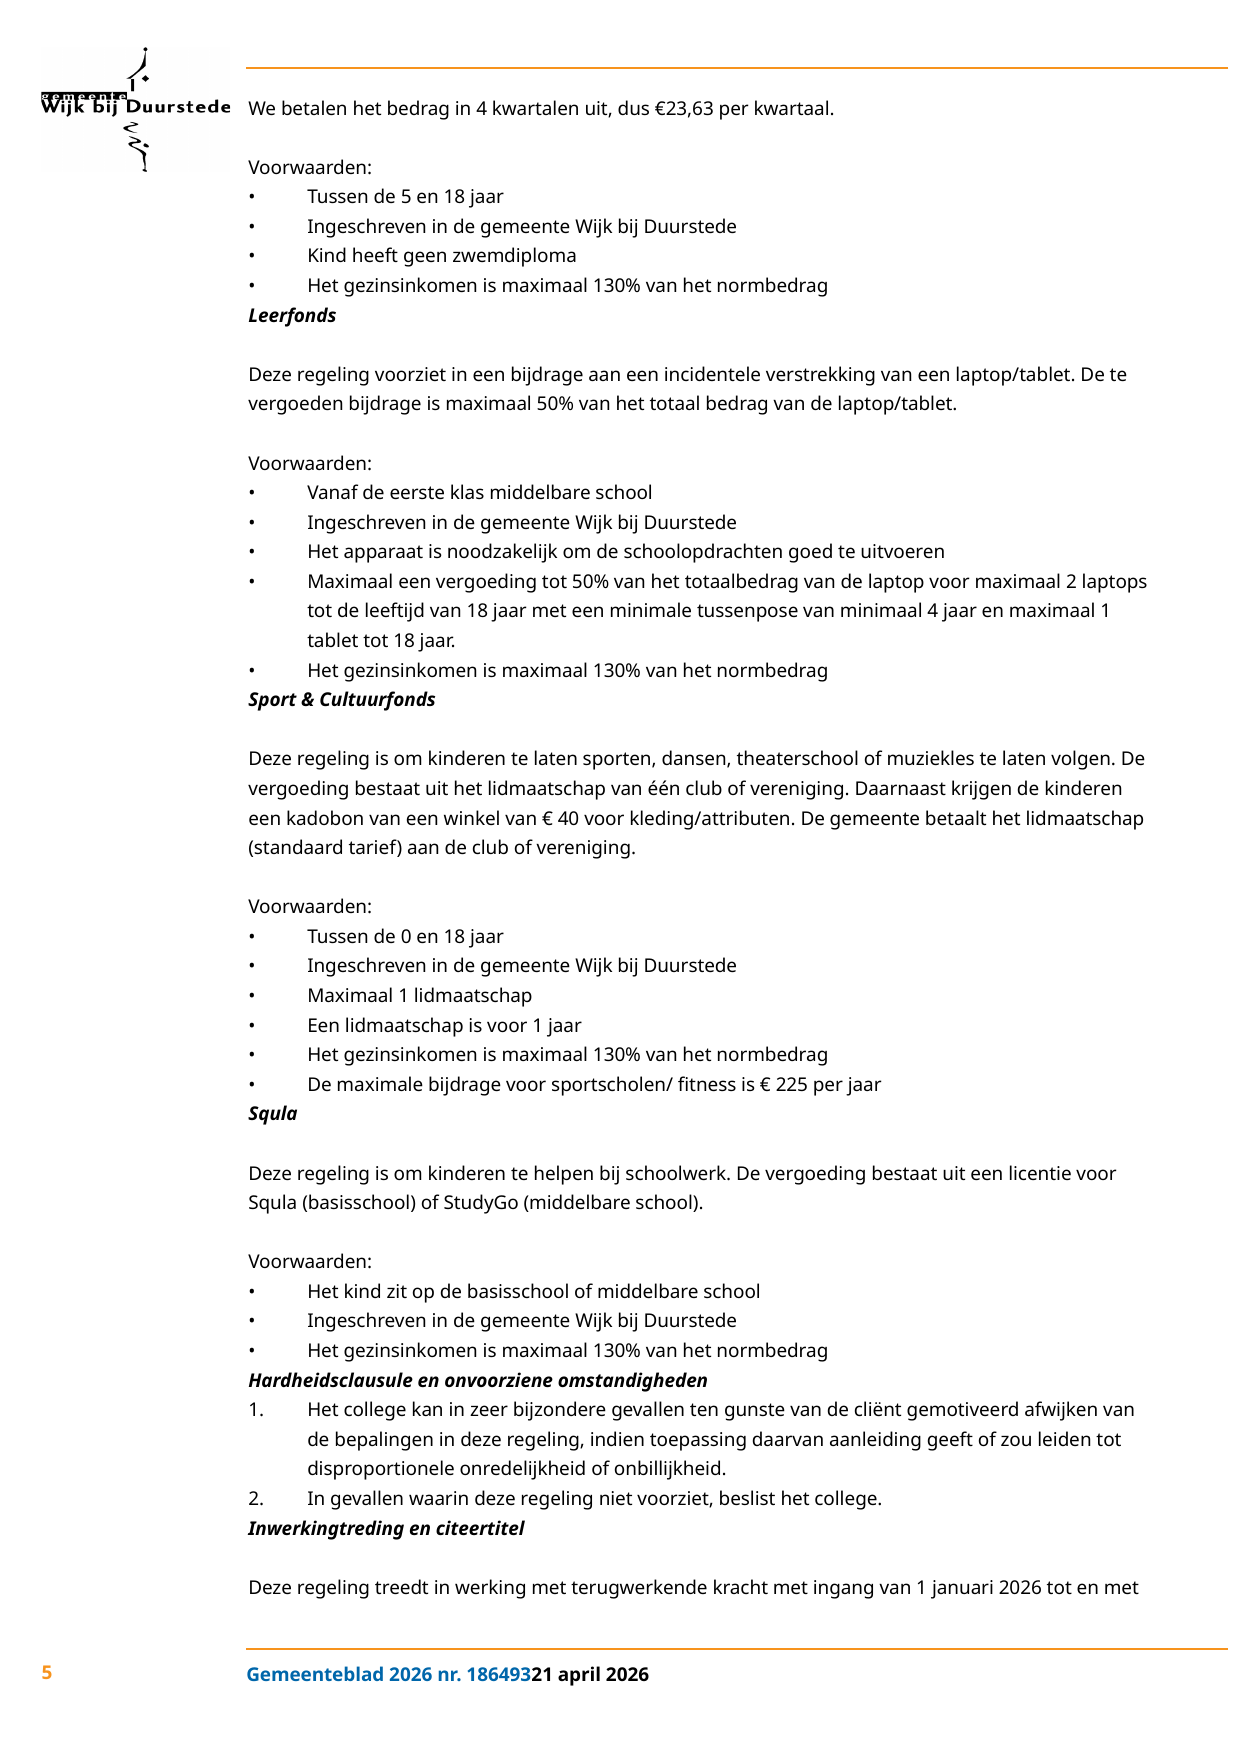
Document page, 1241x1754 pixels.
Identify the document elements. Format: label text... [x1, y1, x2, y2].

list Een lidmaatschap is voor 1 jaar [248, 1012, 1152, 1038]
list Het college kan in zeer bijzondere gevallen ten gunste van de cliënt gemotiveerd afwijken van de bepalingen in deze regeling, indien toepassing daarvan aanleiding geeft of zou leiden tot disproportionele onredelijkheid of onbillijkheid. [248, 1396, 1152, 1481]
text Deze regeling treedt in werking met terugwerkende kracht met ingang van 1 januari 2026 tot en met [248, 1574, 1152, 1600]
text Voorwaarden: [248, 893, 1152, 919]
text Voorwaarden: [248, 154, 1152, 180]
list Tussen de 5 en 18 jaar [248, 183, 1152, 209]
text Hardheidsclausule en onvoorziene omstandigheden [248, 1367, 1152, 1393]
list In gevallen waarin deze regeling niet voorziet, beslist het college. [248, 1485, 1152, 1511]
list Ingeschreven in de gemeente Wijk bij Duurstede [248, 1308, 1152, 1333]
picture [41, 47, 231, 172]
list Het kind zit op de basisschool of middelbare school [248, 1278, 1152, 1304]
list De maximale bijdrage voor sportscholen/ fitness is € 225 per jaar [248, 1071, 1152, 1097]
text Deze regeling voorziet in een bijdrage aan een incidentele verstrekking van een laptop/tablet. De te vergoeden bijdrage is maximaal 50% van het totaal bedrag van de laptop/tablet. [248, 361, 1152, 416]
list Het gezinsinkomen is maximaal 130% van het normbedrag [248, 272, 1152, 298]
text Deze regeling is om kinderen te laten sporten, dansen, theaterschool of muziekles te laten volgen. De vergoeding bestaat uit het lidmaatschap van één club of vereniging. Daarnaast krijgen de kinderen een kadobon van een winkel van € 40 voor kleding/attributen. De gemeente betaalt het lidmaatschap (standaard tarief) aan de club of vereniging. [248, 746, 1152, 860]
list Maximaal 1 lidmaatschap [248, 982, 1152, 1008]
text Inwerkingtreding en citeertitel [248, 1515, 1152, 1541]
list Het gezinsinkomen is maximaal 130% van het normbedrag [248, 1041, 1152, 1067]
list Tussen de 0 en 18 jaar [248, 923, 1152, 949]
list Het gezinsinkomen is maximaal 130% van het normbedrag [248, 1337, 1152, 1363]
list Kind heeft geen zwemdiploma [248, 243, 1152, 268]
text Sport & Cultuurfonds [248, 686, 1152, 712]
list Ingeschreven in de gemeente Wijk bij Duurstede [248, 953, 1152, 978]
text Squla [248, 1101, 1152, 1126]
text Voorwaarden: [248, 1248, 1152, 1274]
text We betalen het bedrag in 4 kwartalen uit, dus €23,63 per kwartaal. [248, 95, 1152, 121]
text Deze regeling is om kinderen te helpen bij schoolwerk. De vergoeding bestaat uit een licentie voor Squla (basisschool) of StudyGo (middelbare school). [248, 1160, 1152, 1215]
list Vanaf de eerste klas middelbare school [248, 479, 1152, 505]
list Ingeschreven in de gemeente Wijk bij Duurstede [248, 213, 1152, 239]
list Maximaal een vergoeding tot 50% van het totaalbedrag van de laptop voor maximaal 2 laptops tot de leeftijd van 18 jaar met een minimale tussenpose van minimaal 4 jaar en maximaal 1 tablet tot 18 jaar. [248, 568, 1152, 653]
text Leerfonds [248, 302, 1152, 328]
list Ingeschreven in de gemeente Wijk bij Duurstede [248, 509, 1152, 535]
text Voorwaarden: [248, 450, 1152, 476]
list Het apparaat is noodzakelijk om de schoolopdrachten goed te uitvoeren [248, 538, 1152, 564]
list Het gezinsinkomen is maximaal 130% van het normbedrag [248, 657, 1152, 683]
